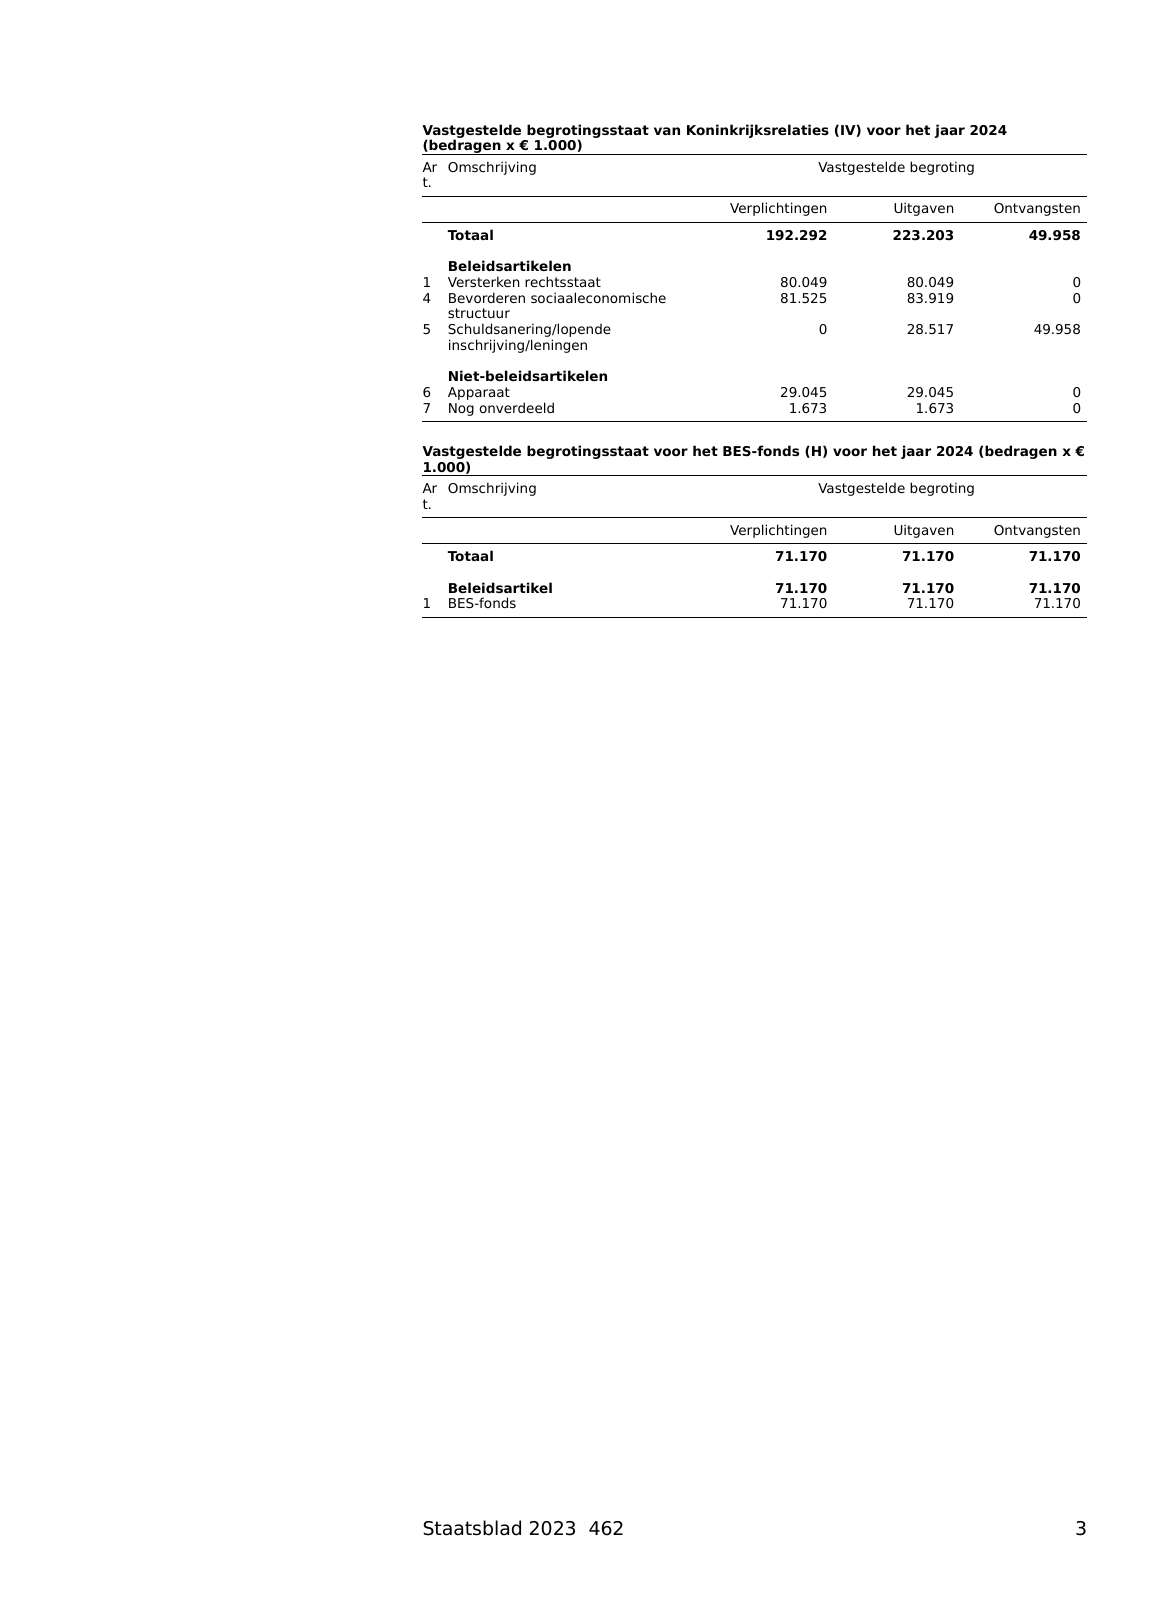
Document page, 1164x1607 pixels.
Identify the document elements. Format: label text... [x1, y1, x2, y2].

table_cell 0 [960, 275, 1087, 290]
table_cell 1.673 [833, 401, 960, 421]
table_cell Ontvangsten [960, 518, 1087, 543]
table_cell 7 [422, 401, 442, 421]
table_header Vastgestelde begrotingsstaat van Koninkrijksrelaties (IV) voor het jaar 2024 (bedragen x € 1.000) [422, 122, 1087, 154]
table_cell [422, 223, 442, 243]
table_cell Totaal [442, 544, 706, 565]
table_cell [833, 259, 960, 275]
table_cell [442, 243, 706, 259]
table_cell 80.049 [833, 275, 960, 290]
table_cell Verplichtingen [706, 197, 833, 222]
table_cell [833, 369, 960, 385]
table_cell [422, 581, 442, 596]
table_cell [442, 197, 706, 222]
table_cell Beleidsartikel [442, 581, 706, 596]
table_cell Nog onverdeeld [442, 401, 706, 421]
table_cell 49.958 [960, 223, 1087, 243]
table_cell 71.170 [706, 581, 833, 596]
table_cell Uitgaven [833, 197, 960, 222]
table_cell [422, 353, 442, 369]
table_cell Vastgestelde begroting [706, 476, 1087, 517]
table_cell 81.525 [706, 290, 833, 322]
table_cell [422, 518, 442, 543]
table_cell [422, 544, 442, 565]
table_cell 6 [422, 385, 442, 401]
table_cell 83.919 [833, 290, 960, 322]
table_cell Omschrijving [442, 476, 706, 517]
table_cell [422, 259, 442, 275]
table_cell [833, 565, 960, 581]
table_cell Omschrijving [442, 155, 706, 196]
table_cell Art. [422, 155, 442, 196]
table_cell 71.170 [833, 544, 960, 565]
table_cell [422, 243, 442, 259]
table_cell [442, 353, 706, 369]
table_cell [960, 353, 1087, 369]
table_cell 192.292 [706, 223, 833, 243]
table_cell [442, 518, 706, 543]
table_cell Bevorderen sociaaleconomische structuur [442, 290, 706, 322]
table_cell 80.049 [706, 275, 833, 290]
table_cell 0 [960, 290, 1087, 322]
table_cell 71.170 [833, 581, 960, 596]
table_cell Totaal [442, 223, 706, 243]
table_cell 71.170 [833, 596, 960, 617]
table_cell Schuldsanering/lopende inschrijving/leningen [442, 322, 706, 353]
table_cell [833, 243, 960, 259]
table_cell 49.958 [960, 322, 1087, 353]
table_cell Vastgestelde begroting [706, 155, 1087, 196]
table_cell 0 [960, 401, 1087, 421]
table_cell Versterken rechtsstaat [442, 275, 706, 290]
table_cell [960, 369, 1087, 385]
table_cell 223.203 [833, 223, 960, 243]
table_cell [442, 565, 706, 581]
table_cell 71.170 [960, 544, 1087, 565]
table_cell Art. [422, 476, 442, 517]
table_cell 1 [422, 596, 442, 617]
table_cell BES-fonds [442, 596, 706, 617]
table_cell Niet-beleidsartikelen [442, 369, 706, 385]
table_cell 71.170 [706, 596, 833, 617]
table_cell Apparaat [442, 385, 706, 401]
table_cell [960, 259, 1087, 275]
table_cell Ontvangsten [960, 197, 1087, 222]
table_cell Beleidsartikelen [442, 259, 706, 275]
table_cell [706, 369, 833, 385]
table_cell 29.045 [706, 385, 833, 401]
table_cell [422, 369, 442, 385]
table_cell 1 [422, 275, 442, 290]
table_cell 4 [422, 290, 442, 322]
table_cell [706, 353, 833, 369]
table_cell 71.170 [960, 581, 1087, 596]
table_cell 0 [960, 385, 1087, 401]
table_cell [706, 259, 833, 275]
table_cell 5 [422, 322, 442, 353]
table_cell 0 [706, 322, 833, 353]
table_cell [833, 353, 960, 369]
table_cell [422, 197, 442, 222]
table_cell 29.045 [833, 385, 960, 401]
table_header Vastgestelde begrotingsstaat voor het BES-fonds (H) voor het jaar 2024 (bedragen x € 1.000) [422, 444, 1087, 475]
table_cell [960, 565, 1087, 581]
table_cell [706, 243, 833, 259]
table_cell [706, 565, 833, 581]
table_cell [960, 243, 1087, 259]
table_cell 1.673 [706, 401, 833, 421]
table_cell 71.170 [960, 596, 1087, 617]
table_cell [422, 565, 442, 581]
table_cell Verplichtingen [706, 518, 833, 543]
table_cell 71.170 [706, 544, 833, 565]
table_cell Uitgaven [833, 518, 960, 543]
table_cell 28.517 [833, 322, 960, 353]
